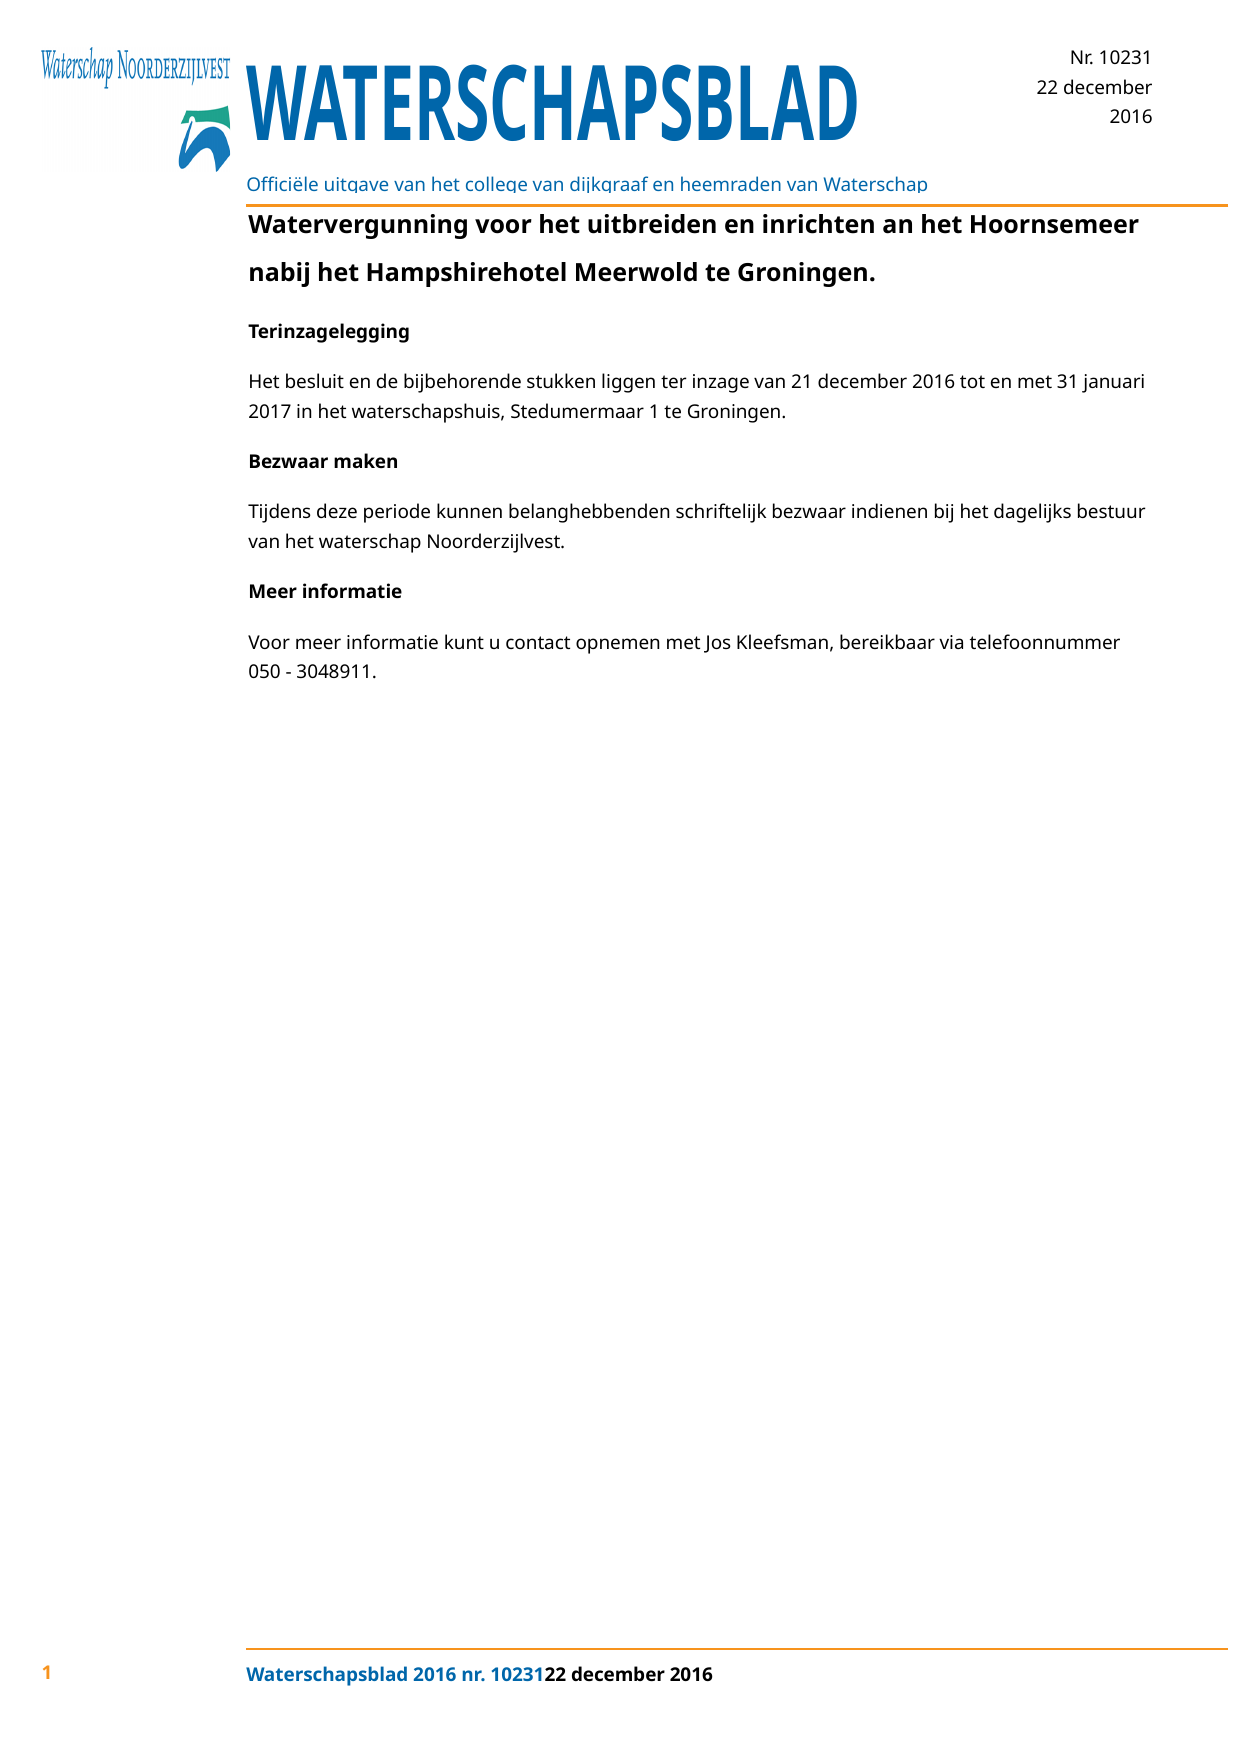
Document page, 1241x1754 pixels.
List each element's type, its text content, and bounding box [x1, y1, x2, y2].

text Terinzagelegging [248, 318, 1152, 344]
text Het besluit en de bijbehorende stukken liggen ter inzage van 21 december 2016 tot en met 31 januari 2017 in het waterschapshuis, Stedumermaar 1 te Groningen. [248, 368, 1152, 424]
text Watervergunning voor het uitbreiden en inrichten an het Hoornsemeer nabij het Hampshirehotel Meerwold te Groningen. [248, 207, 1152, 288]
text Voor meer informatie kunt u contact opnemen met Jos Kleefsman, bereikbaar via telefoonnummer 050 - 3048911. [248, 629, 1152, 684]
text Meer informatie [248, 579, 1152, 604]
text Bezwaar maken [248, 448, 1152, 474]
picture [41, 47, 231, 172]
text Tijdens deze periode kunnen belanghebbenden schriftelijk bezwaar indienen bij het dagelijks bestuur van het waterschap Noorderzijlvest. [248, 499, 1152, 554]
